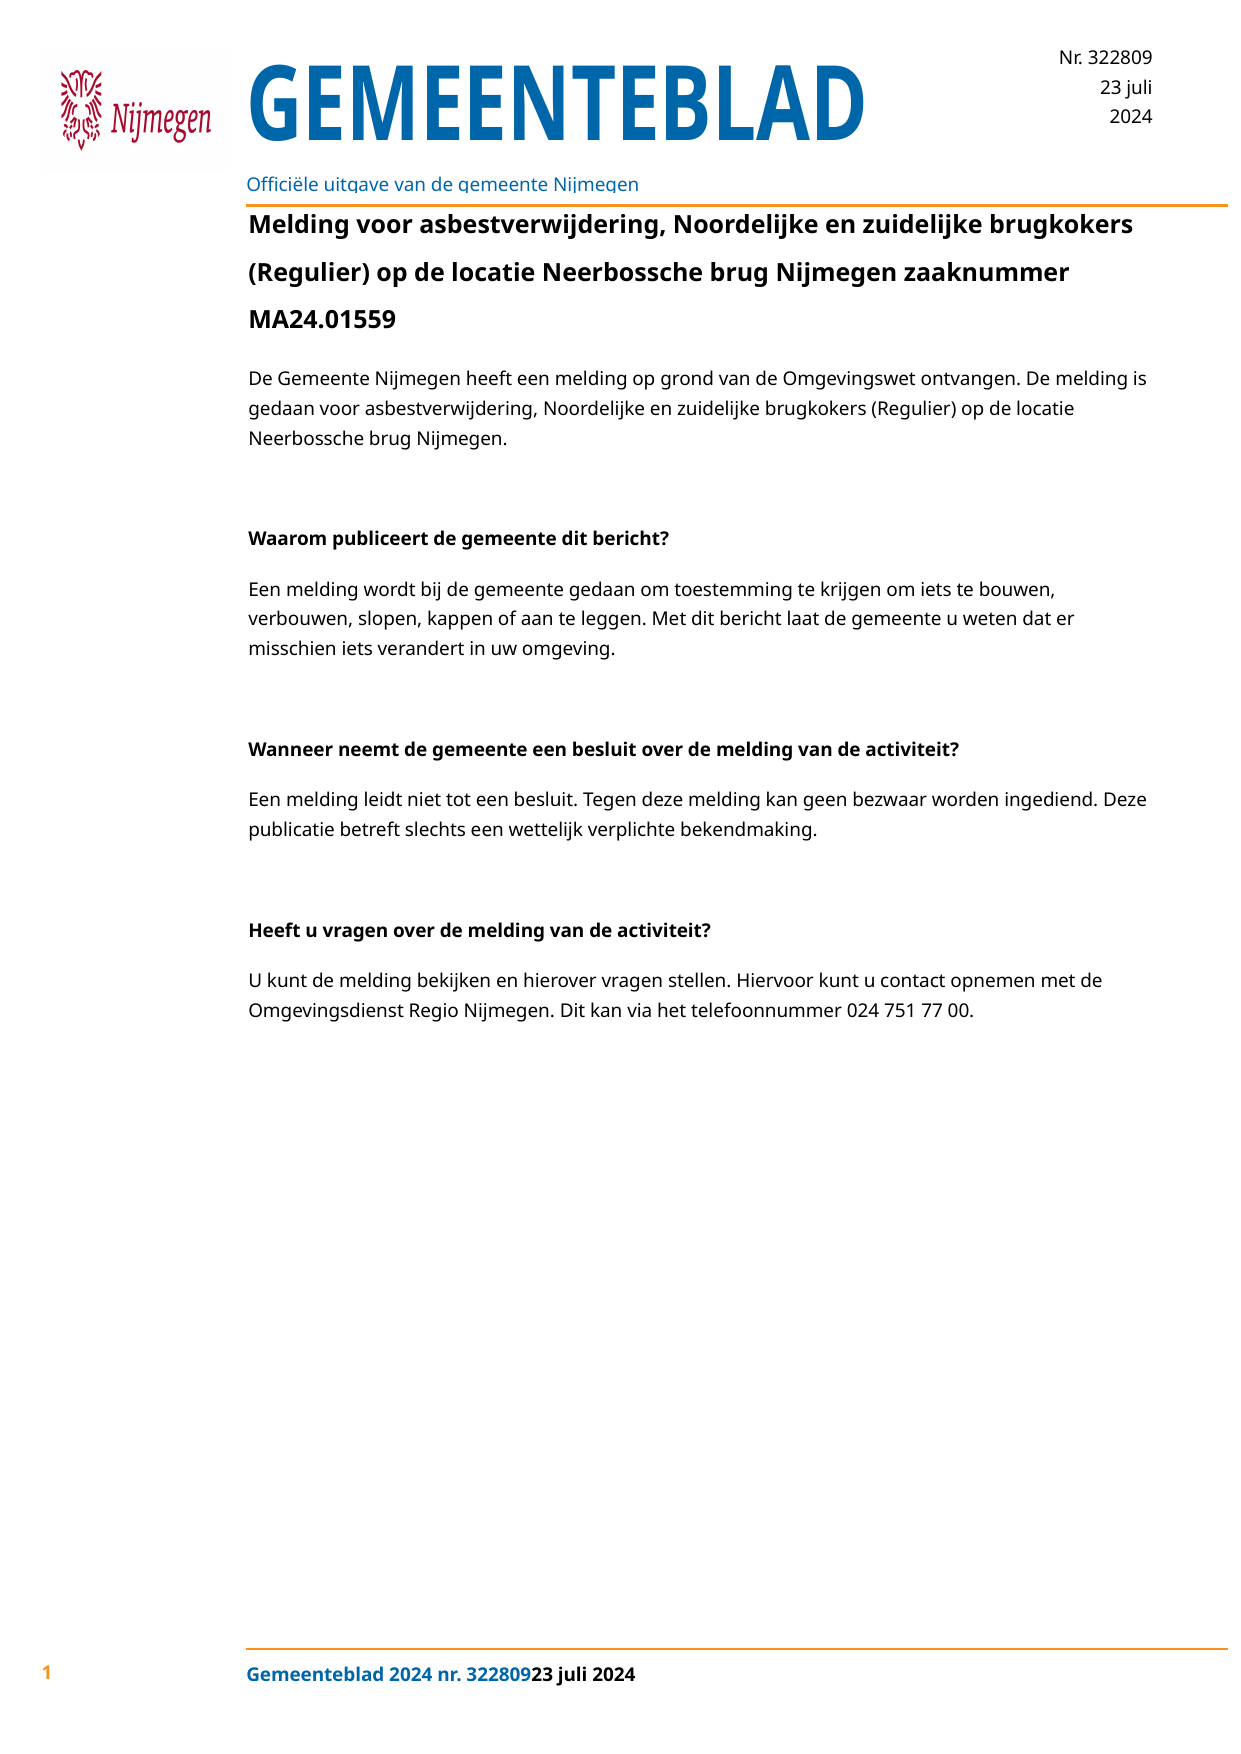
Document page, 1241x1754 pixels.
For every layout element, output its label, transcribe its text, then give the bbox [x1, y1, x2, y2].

text Waarom publiceert de gemeente dit bericht? [248, 526, 1152, 551]
text U kunt de melding bekijken en hierover vragen stellen. Hiervoor kunt u contact opnemen met de Omgevingsdienst Regio Nijmegen. Dit kan via het telefoonnummer 024 751 77 00. [248, 967, 1152, 1022]
text Een melding wordt bij de gemeente gedaan om toestemming te krijgen om iets te bouwen, verbouwen, slopen, kappen of aan te leggen. Met dit bericht laat de gemeente u weten dat er misschien iets verandert in uw omgeving. [248, 576, 1152, 661]
picture [41, 47, 231, 172]
text De Gemeente Nijmegen heeft een melding op grond van de Omgevingswet ontvangen. De melding is gedaan voor asbestverwijdering, Noordelijke en zuidelijke brugkokers (Regulier) op de locatie Neerbossche brug Nijmegen. [248, 366, 1152, 450]
text Wanneer neemt de gemeente een besluit over de melding van de activiteit? [248, 736, 1152, 762]
text Melding voor asbestverwijdering, Noordelijke en zuidelijke brugkokers (Regulier) op de locatie Neerbossche brug Nijmegen zaaknummer MA24.01559 [248, 207, 1152, 336]
text Heeft u vragen over de melding van de activiteit? [248, 917, 1152, 942]
text Een melding leidt niet tot een besluit. Tegen deze melding kan geen bezwaar worden ingediend. Deze publicatie betreft slechts een wettelijk verplichte bekendmaking. [248, 786, 1152, 842]
